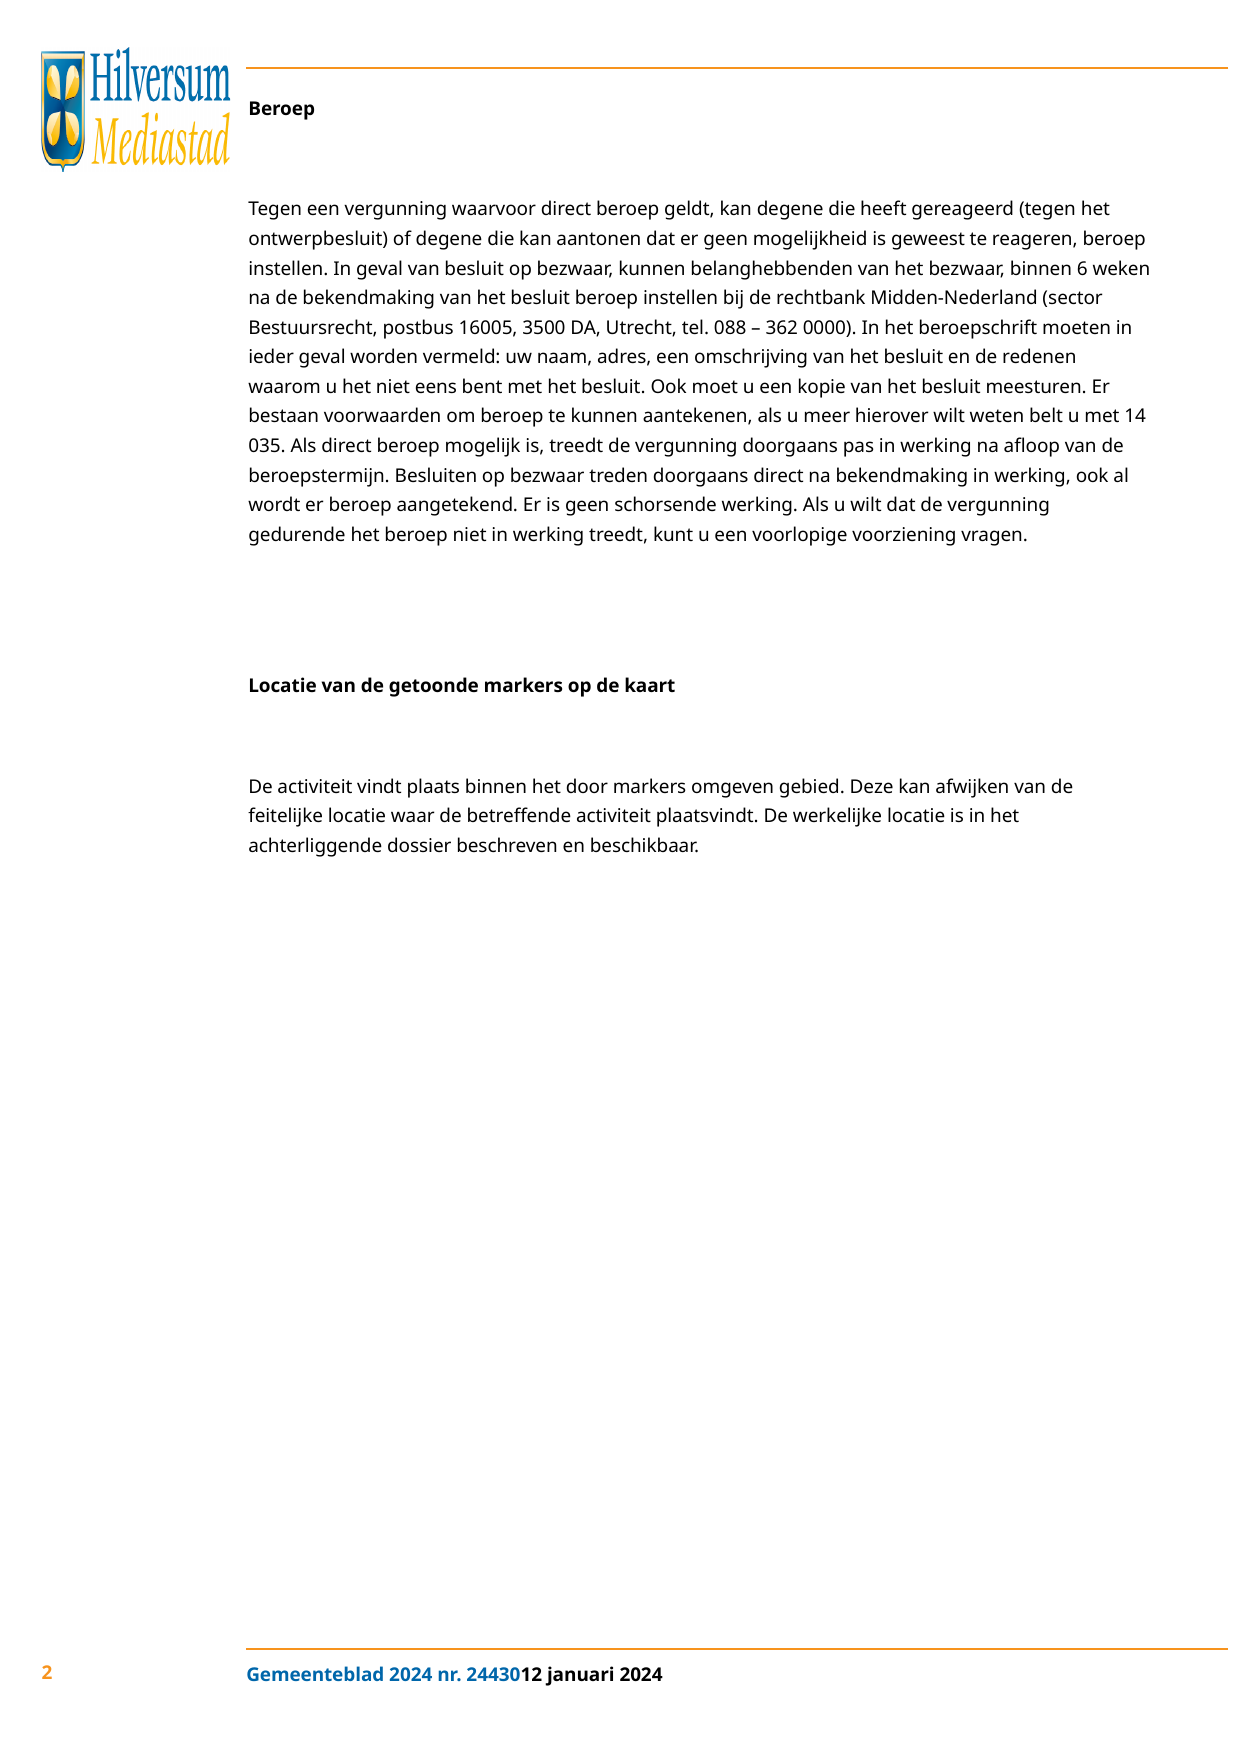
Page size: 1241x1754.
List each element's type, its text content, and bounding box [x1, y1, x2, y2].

text Tegen een vergunning waarvoor direct beroep geldt, kan degene die heeft gereageerd (tegen het ontwerpbesluit) of degene die kan aantonen dat er geen mogelijkheid is geweest te reageren, beroep instellen. In geval van besluit op bezwaar, kunnen belanghebbenden van het bezwaar, binnen 6 weken na de bekendmaking van het besluit beroep instellen bij de rechtbank Midden-Nederland (sector Bestuursrecht, postbus 16005, 3500 DA, Utrecht, tel. 088 – 362 0000). In het beroepschrift moeten in ieder geval worden vermeld: uw naam, adres, een omschrijving van het besluit en de redenen waarom u het niet eens bent met het besluit. Ook moet u een kopie van het besluit meesturen. Er bestaan voorwaarden om beroep te kunnen aantekenen, als u meer hierover wilt weten belt u met 14 035. Als direct beroep mogelijk is, treedt de vergunning doorgaans pas in werking na afloop van de beroepstermijn. Besluiten op bezwaar treden doorgaans direct na bekendmaking in werking, ook al wordt er beroep aangetekend. Er is geen schorsende werking. Als u wilt dat de vergunning gedurende het beroep niet in werking treedt, kunt u een voorlopige voorziening vragen. [248, 196, 1152, 547]
text Beroep [248, 95, 1152, 121]
picture [41, 47, 231, 172]
text De activiteit vindt plaats binnen het door markers omgeven gebied. Deze kan afwijken van de feitelijke locatie waar de betreffende activiteit plaatsvindt. De werkelijke locatie is in het achterliggende dossier beschreven en beschikbaar. [248, 773, 1152, 858]
text Locatie van de getoonde markers op de kaart [248, 672, 1152, 698]
